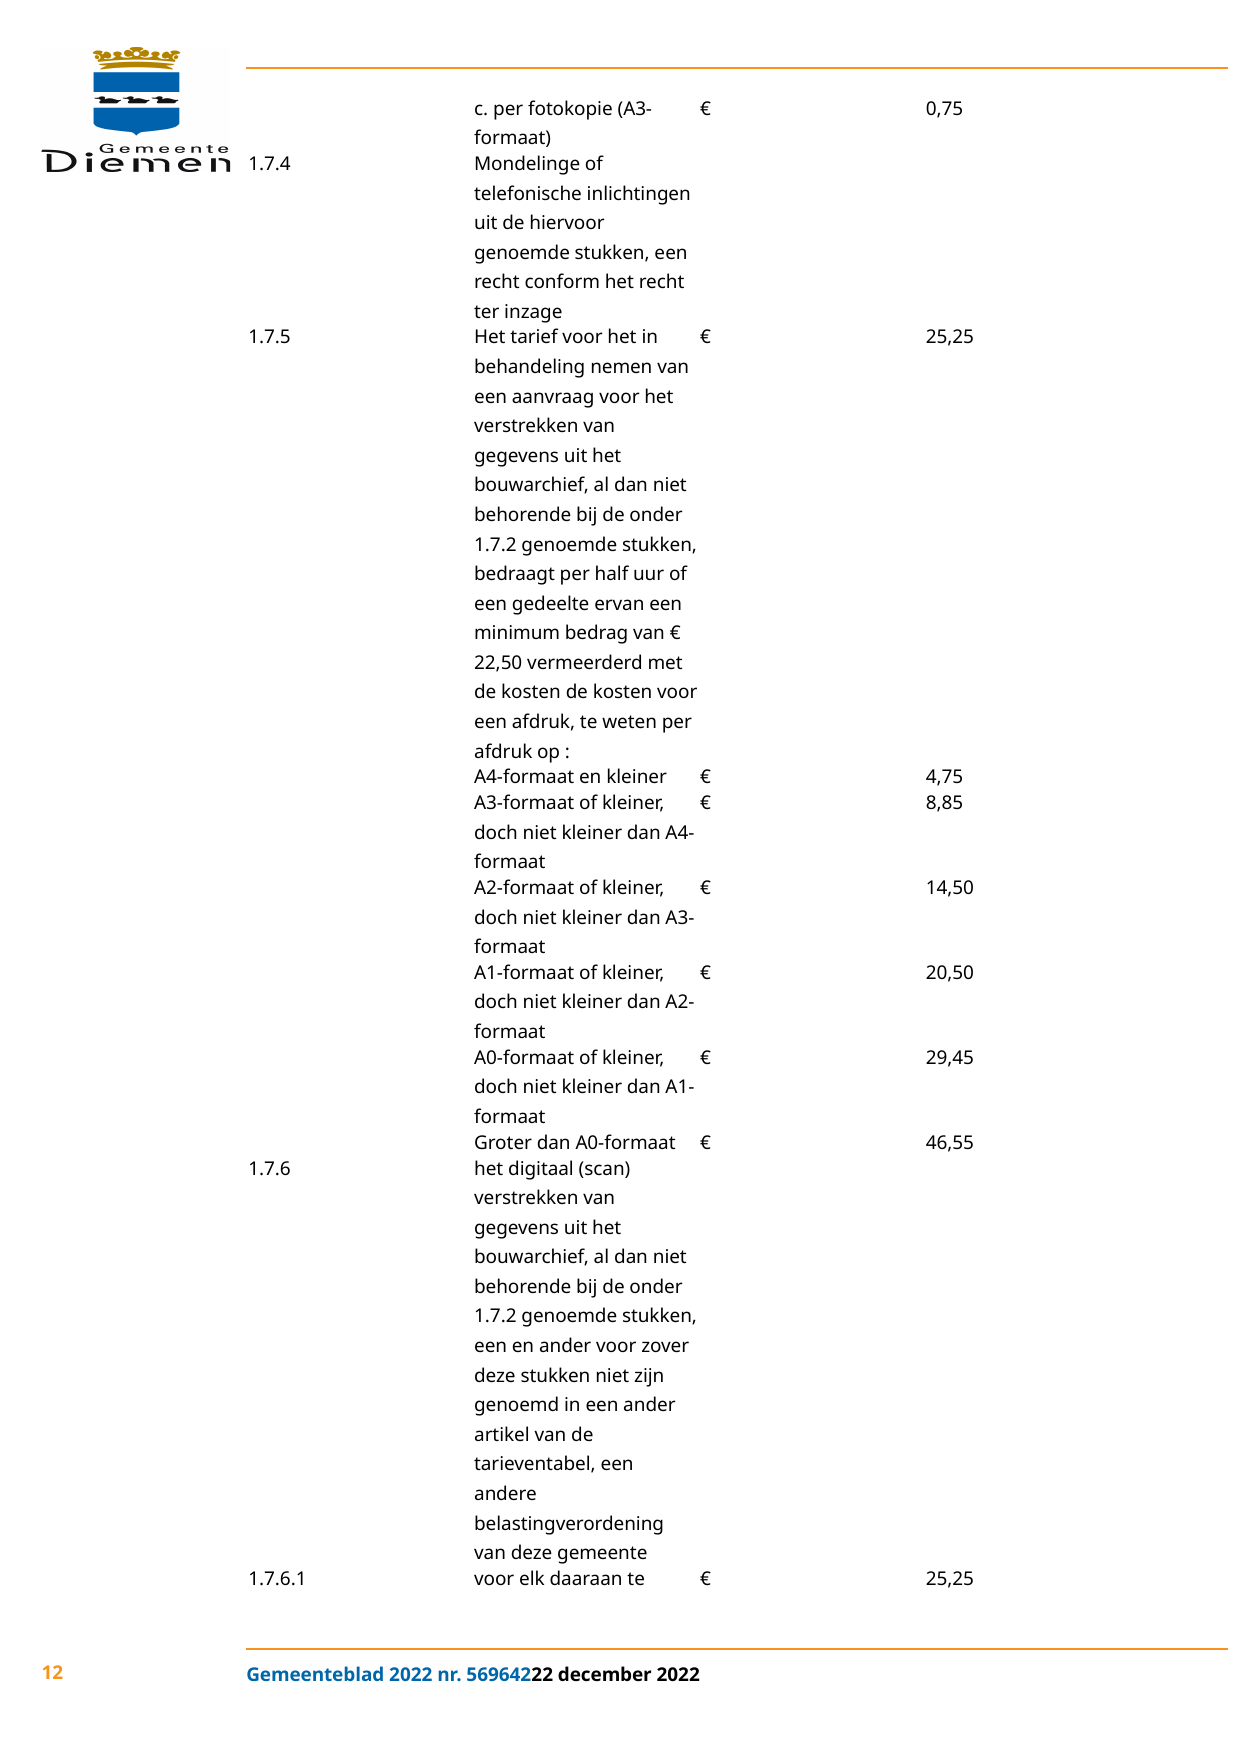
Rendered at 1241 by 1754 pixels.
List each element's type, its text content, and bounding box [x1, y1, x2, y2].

table_cell [248, 1044, 474, 1129]
table_cell 25,25 [926, 324, 1152, 764]
table_cell 1.7.5 [248, 324, 474, 764]
picture [41, 47, 231, 172]
table_cell A4-formaat en kleiner [474, 764, 700, 789]
table_cell c. per fotokopie (A3-formaat) [474, 95, 700, 150]
table_cell [248, 95, 474, 150]
table_cell 29,45 [926, 1044, 1152, 1129]
table_cell € [700, 764, 926, 789]
table_cell [700, 150, 926, 324]
table_cell [700, 1155, 926, 1565]
table_cell [926, 1155, 1152, 1565]
table_cell 8,85 [926, 789, 1152, 874]
table_cell 46,55 [926, 1129, 1152, 1155]
table_cell A3-formaat of kleiner, doch niet kleiner dan A4-formaat [474, 789, 700, 874]
table_cell € [700, 1565, 926, 1591]
table_cell [248, 959, 474, 1044]
table_cell € [700, 959, 926, 1044]
table_cell € [700, 1129, 926, 1155]
table_cell € [700, 324, 926, 764]
table_cell Mondelinge of telefonische inlichtingen uit de hiervoor genoemde stukken, een recht conform het recht ter inzage [474, 150, 700, 324]
table_cell het digitaal (scan) verstrekken van gegevens uit het bouwarchief, al dan niet behorende bij de onder 1.7.2 genoemde stukken, een en ander voor zover deze stukken niet zijn genoemd in een ander artikel van de tarieventabel, een andere belastingverordening van deze gemeente [474, 1155, 700, 1565]
table_cell Het tarief voor het in behandeling nemen van een aanvraag voor het verstrekken van gegevens uit het bouwarchief, al dan niet behorende bij de onder 1.7.2 genoemde stukken, bedraagt per half uur of een gedeelte ervan een minimum bedrag van € 22,50 vermeerderd met de kosten de kosten voor een afdruk, te weten per afdruk op : [474, 324, 700, 764]
table_cell € [700, 789, 926, 874]
table_cell voor elk daaraan te [474, 1565, 700, 1591]
table_cell € [700, 874, 926, 959]
table_cell A0-formaat of kleiner, doch niet kleiner dan A1-formaat [474, 1044, 700, 1129]
table_cell [926, 150, 1152, 324]
table_cell A2-formaat of kleiner, doch niet kleiner dan A3-formaat [474, 874, 700, 959]
table_cell [248, 1129, 474, 1155]
table_cell € [700, 95, 926, 150]
table_cell 1.7.6 [248, 1155, 474, 1565]
table_cell [248, 789, 474, 874]
table_cell 0,75 [926, 95, 1152, 150]
table_cell € [700, 1044, 926, 1129]
table_cell A1-formaat of kleiner, doch niet kleiner dan A2-formaat [474, 959, 700, 1044]
table_cell 1.7.4 [248, 150, 474, 324]
table_cell 1.7.6.1 [248, 1565, 474, 1591]
table_cell 4,75 [926, 764, 1152, 789]
table_cell [248, 764, 474, 789]
table_cell Groter dan A0-formaat [474, 1129, 700, 1155]
table_cell [248, 874, 474, 959]
table_cell 20,50 [926, 959, 1152, 1044]
table_cell 14,50 [926, 874, 1152, 959]
table_cell 25,25 [926, 1565, 1152, 1591]
